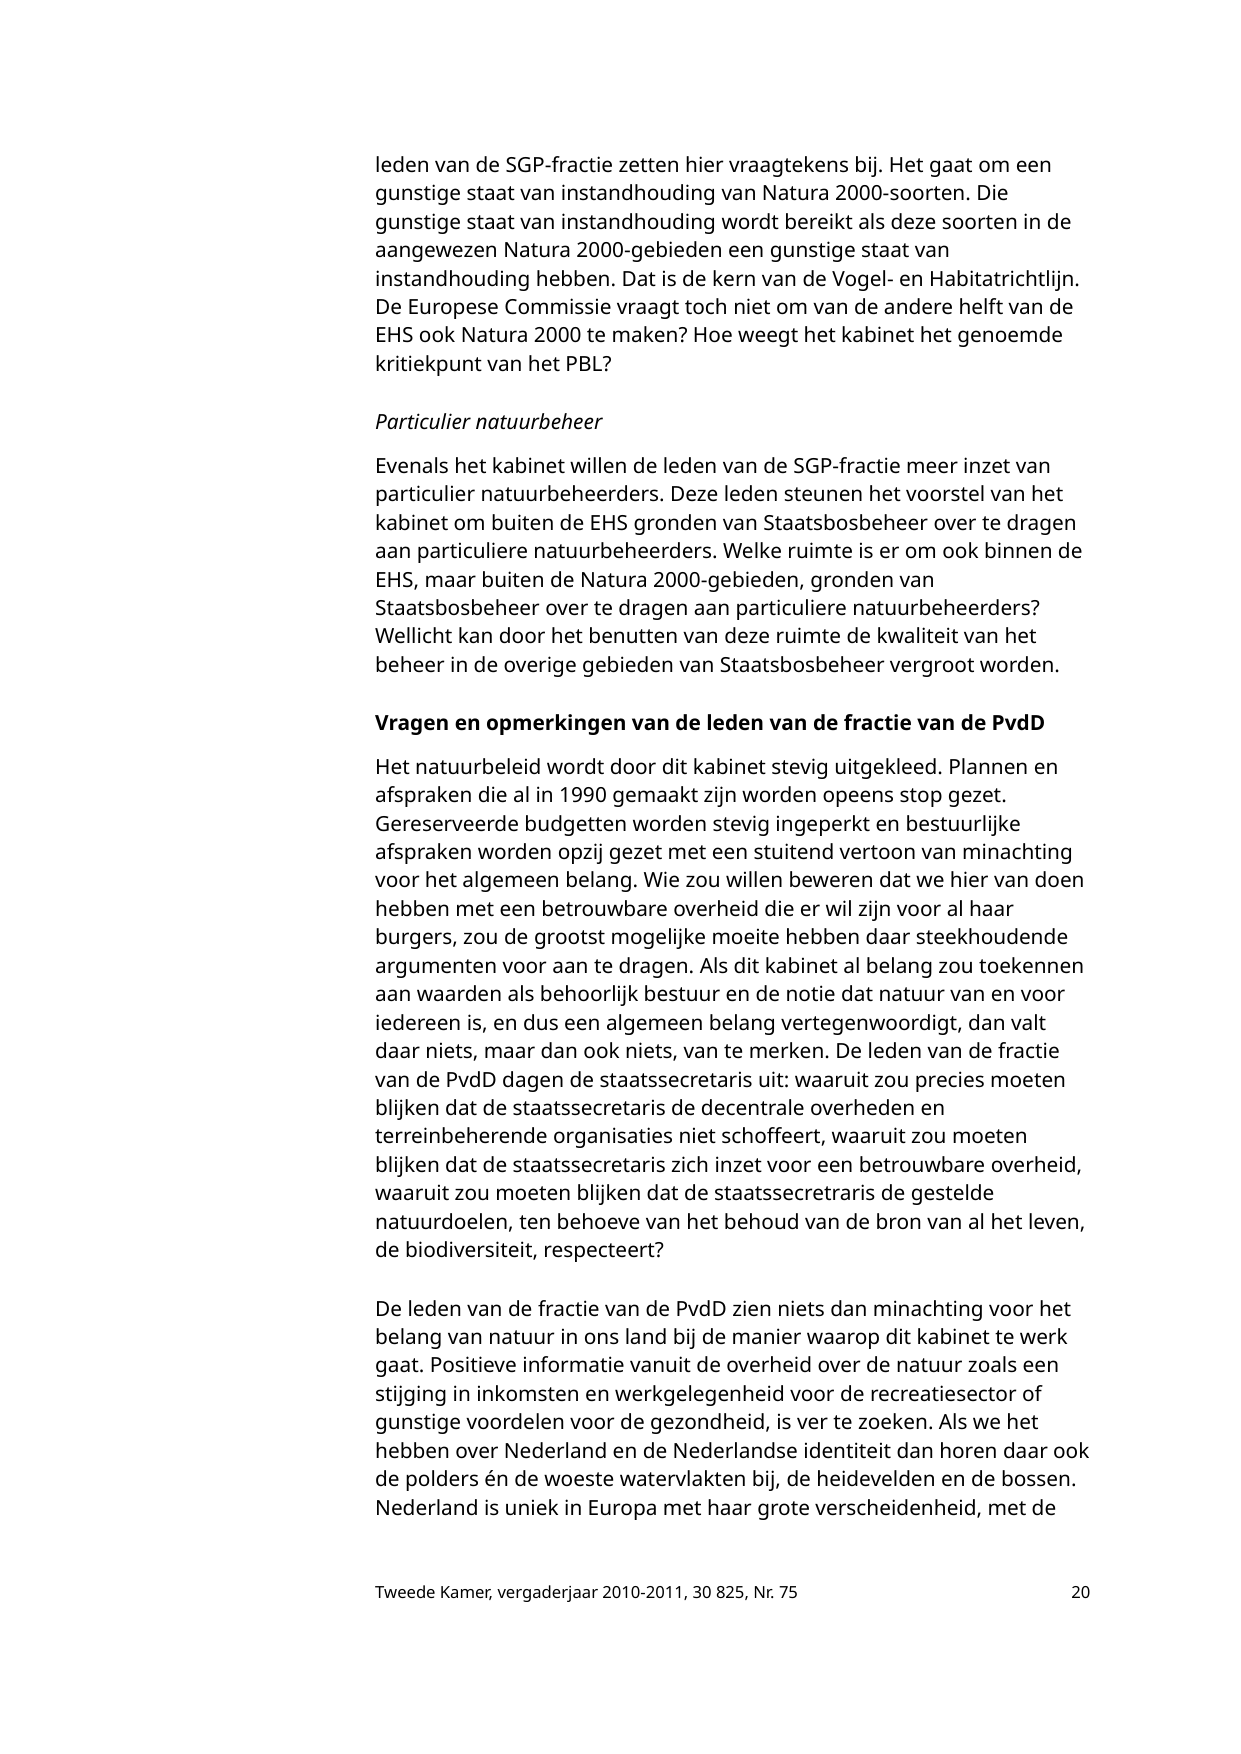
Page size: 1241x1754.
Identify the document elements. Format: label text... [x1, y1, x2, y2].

text leden van de SGP-fractie zetten hier vraagtekens bij. Het gaat om een gunstige staat van instandhouding van Natura 2000-soorten. Die gunstige staat van instandhouding wordt bereikt als deze soorten in de aangewezen Natura 2000-gebieden een gunstige staat van instandhouding hebben. Dat is de kern van de Vogel- en Habitatrichtlijn. De Europese Commissie vraagt toch niet om van de andere helft van de EHS ook Natura 2000 te maken? Hoe weegt het kabinet het genoemde kritiekpunt van het PBL? [375, 150, 1090, 377]
text Particulier natuurbeheer [375, 407, 1090, 436]
text Evenals het kabinet willen de leden van de SGP-fractie meer inzet van particulier natuurbeheerders. Deze leden steunen het voorstel van het kabinet om buiten de EHS gronden van Staatsbosbeheer over te dragen aan particuliere natuurbeheerders. Welke ruimte is er om ook binnen de EHS, maar buiten de Natura 2000-gebieden, gronden van Staatsbosbeheer over te dragen aan particuliere natuurbeheerders? Wellicht kan door het benutten van deze ruimte de kwaliteit van het beheer in de overige gebieden van Staatsbosbeheer vergroot worden. [375, 451, 1090, 678]
text Vragen en opmerkingen van de leden van de fractie van de PvdD [375, 708, 1090, 737]
text De leden van de fractie van de PvdD zien niets dan minachting voor het belang van natuur in ons land bij de manier waarop dit kabinet te werk gaat. Positieve informatie vanuit de overheid over de natuur zoals een stijging in inkomsten en werkgelegenheid voor de recreatiesector of gunstige voordelen voor de gezondheid, is ver te zoeken. Als we het hebben over Nederland en de Nederlandse identiteit dan horen daar ook de polders én de woeste watervlakten bij, de heidevelden en de bossen. Nederland is uniek in Europa met haar grote verscheidenheid, met de [375, 1294, 1090, 1521]
text Het natuurbeleid wordt door dit kabinet stevig uitgekleed. Plannen en afspraken die al in 1990 gemaakt zijn worden opeens stop gezet. Gereserveerde budgetten worden stevig ingeperkt en bestuurlijke afspraken worden opzij gezet met een stuitend vertoon van minachting voor het algemeen belang. Wie zou willen beweren dat we hier van doen hebben met een betrouwbare overheid die er wil zijn voor al haar burgers, zou de grootst mogelijke moeite hebben daar steekhoudende argumenten voor aan te dragen. Als dit kabinet al belang zou toekennen aan waarden als behoorlijk bestuur en de notie dat natuur van en voor iedereen is, en dus een algemeen belang vertegenwoordigt, dan valt daar niets, maar dan ook niets, van te merken. De leden van de fractie van de PvdD dagen de staatssecretaris uit: waaruit zou precies moeten blijken dat de staatssecretaris de decentrale overheden en terreinbeherende organisaties niet schoffeert, waaruit zou moeten blijken dat de staatssecretaris zich inzet voor een betrouwbare overheid, waaruit zou moeten blijken dat de staatssecretraris de gestelde natuurdoelen, ten behoeve van het behoud van de bron van al het leven, de biodiversiteit, respecteert? [375, 752, 1090, 1264]
